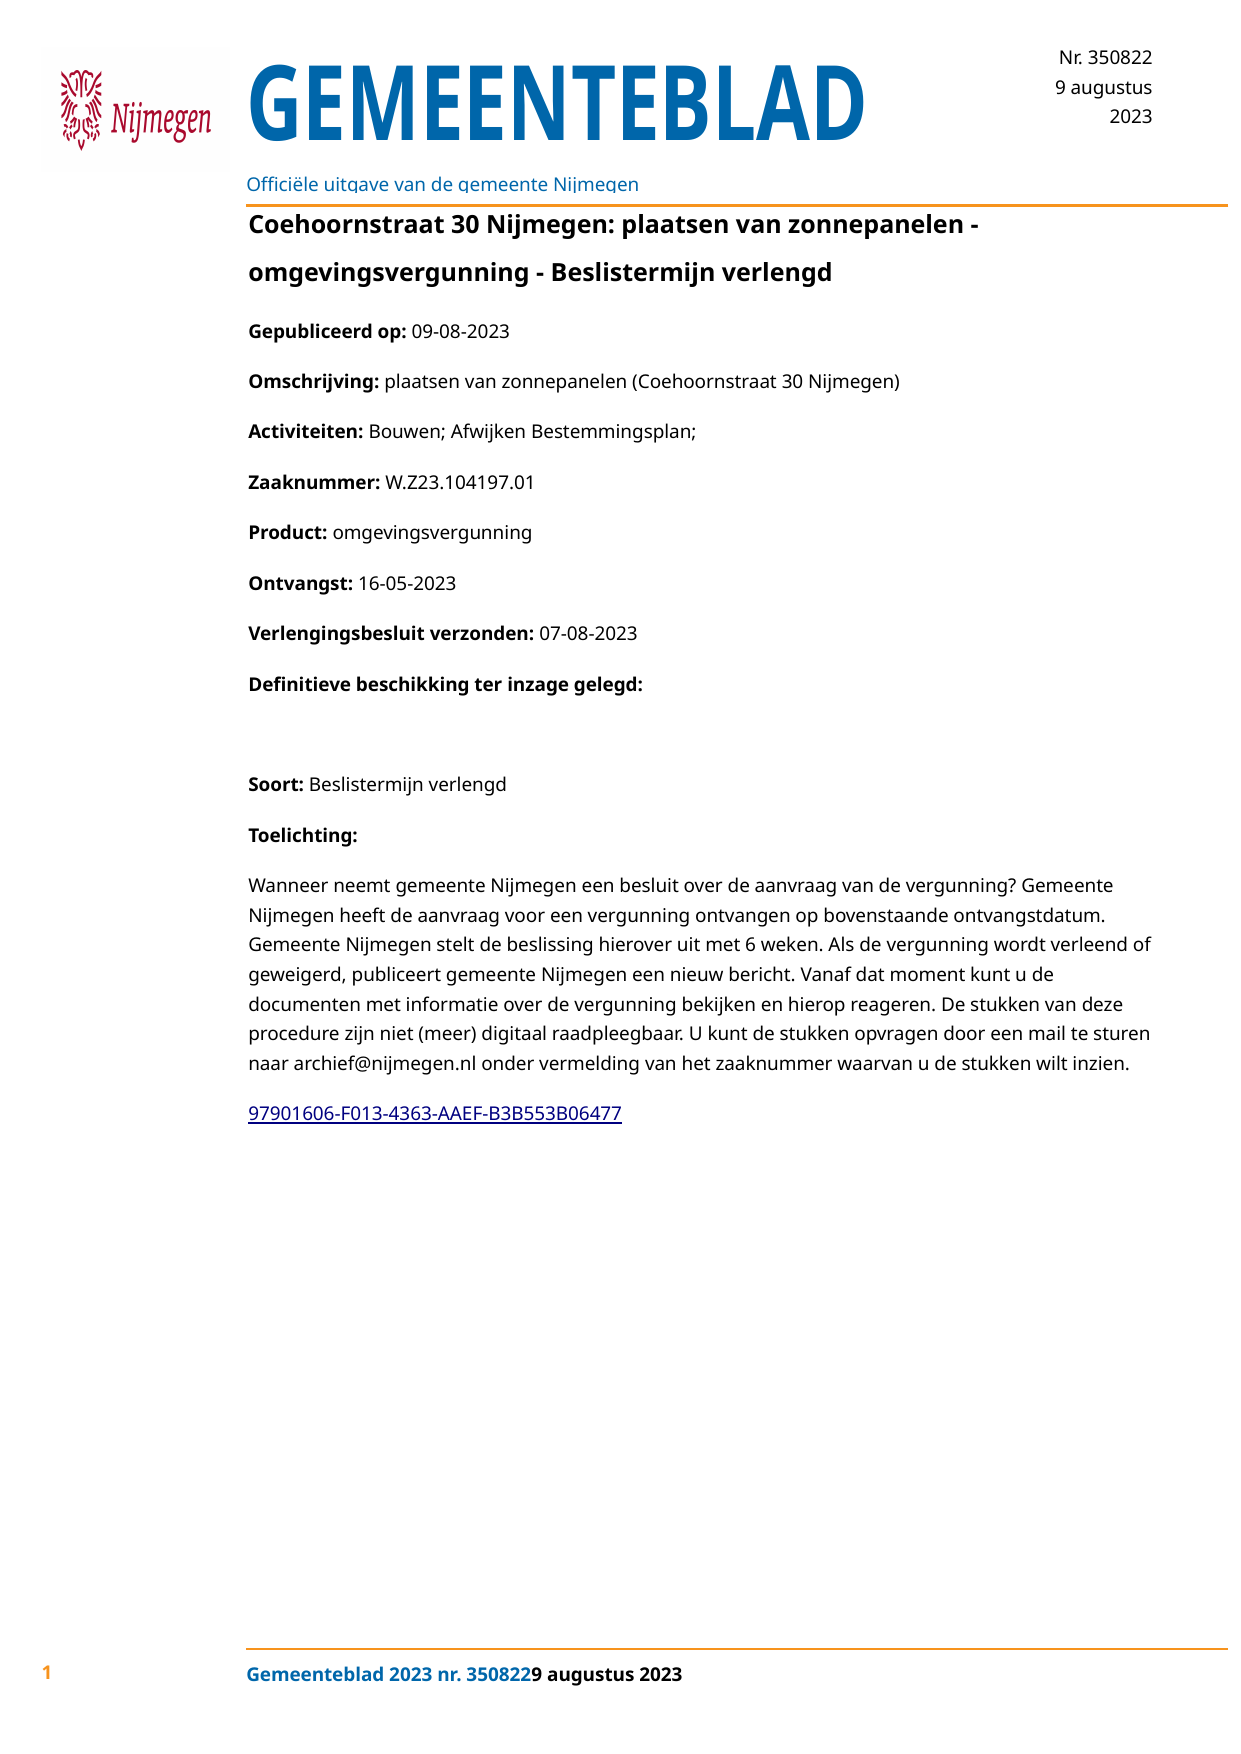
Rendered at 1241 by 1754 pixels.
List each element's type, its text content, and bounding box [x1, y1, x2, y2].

text Coehoornstraat 30 Nijmegen: plaatsen van zonnepanelen - omgevingsvergunning - Beslistermijn verlengd [248, 207, 1152, 288]
text 97901606-F013-4363-AAEF-B3B553B06477 [248, 1100, 1152, 1126]
text Soort: Beslistermijn verlengd [248, 772, 1152, 797]
text Gepubliceerd op: 09-08-2023 [248, 318, 1152, 344]
text Verlengingsbesluit verzonden: 07-08-2023 [248, 620, 1152, 646]
text Ontvangst: 16-05-2023 [248, 570, 1152, 596]
text Product: omgevingsvergunning [248, 519, 1152, 545]
text Omschrijving: plaatsen van zonnepanelen (Coehoornstraat 30 Nijmegen) [248, 368, 1152, 394]
text Zaaknummer: W.Z23.104197.01 [248, 469, 1152, 495]
picture [41, 47, 231, 172]
text Wanneer neemt gemeente Nijmegen een besluit over de aanvraag van de vergunning? Gemeente Nijmegen heeft de aanvraag voor een vergunning ontvangen op bovenstaande ontvangstdatum. Gemeente Nijmegen stelt de beslissing hierover uit met 6 weken. Als de vergunning wordt verleend of geweigerd, publiceert gemeente Nijmegen een nieuw bericht. Vanaf dat moment kunt u de documenten met informatie over de vergunning bekijken en hierop reageren. De stukken van deze procedure zijn niet (meer) digitaal raadpleegbaar. U kunt de stukken opvragen door een mail te sturen naar archief@nijmegen.nl onder vermelding van het zaaknummer waarvan u de stukken wilt inzien. [248, 872, 1152, 1076]
text Definitieve beschikking ter inzage gelegd: [248, 671, 1152, 697]
text Toelichting: [248, 822, 1152, 848]
text Activiteiten: Bouwen; Afwijken Bestemmingsplan; [248, 419, 1152, 444]
